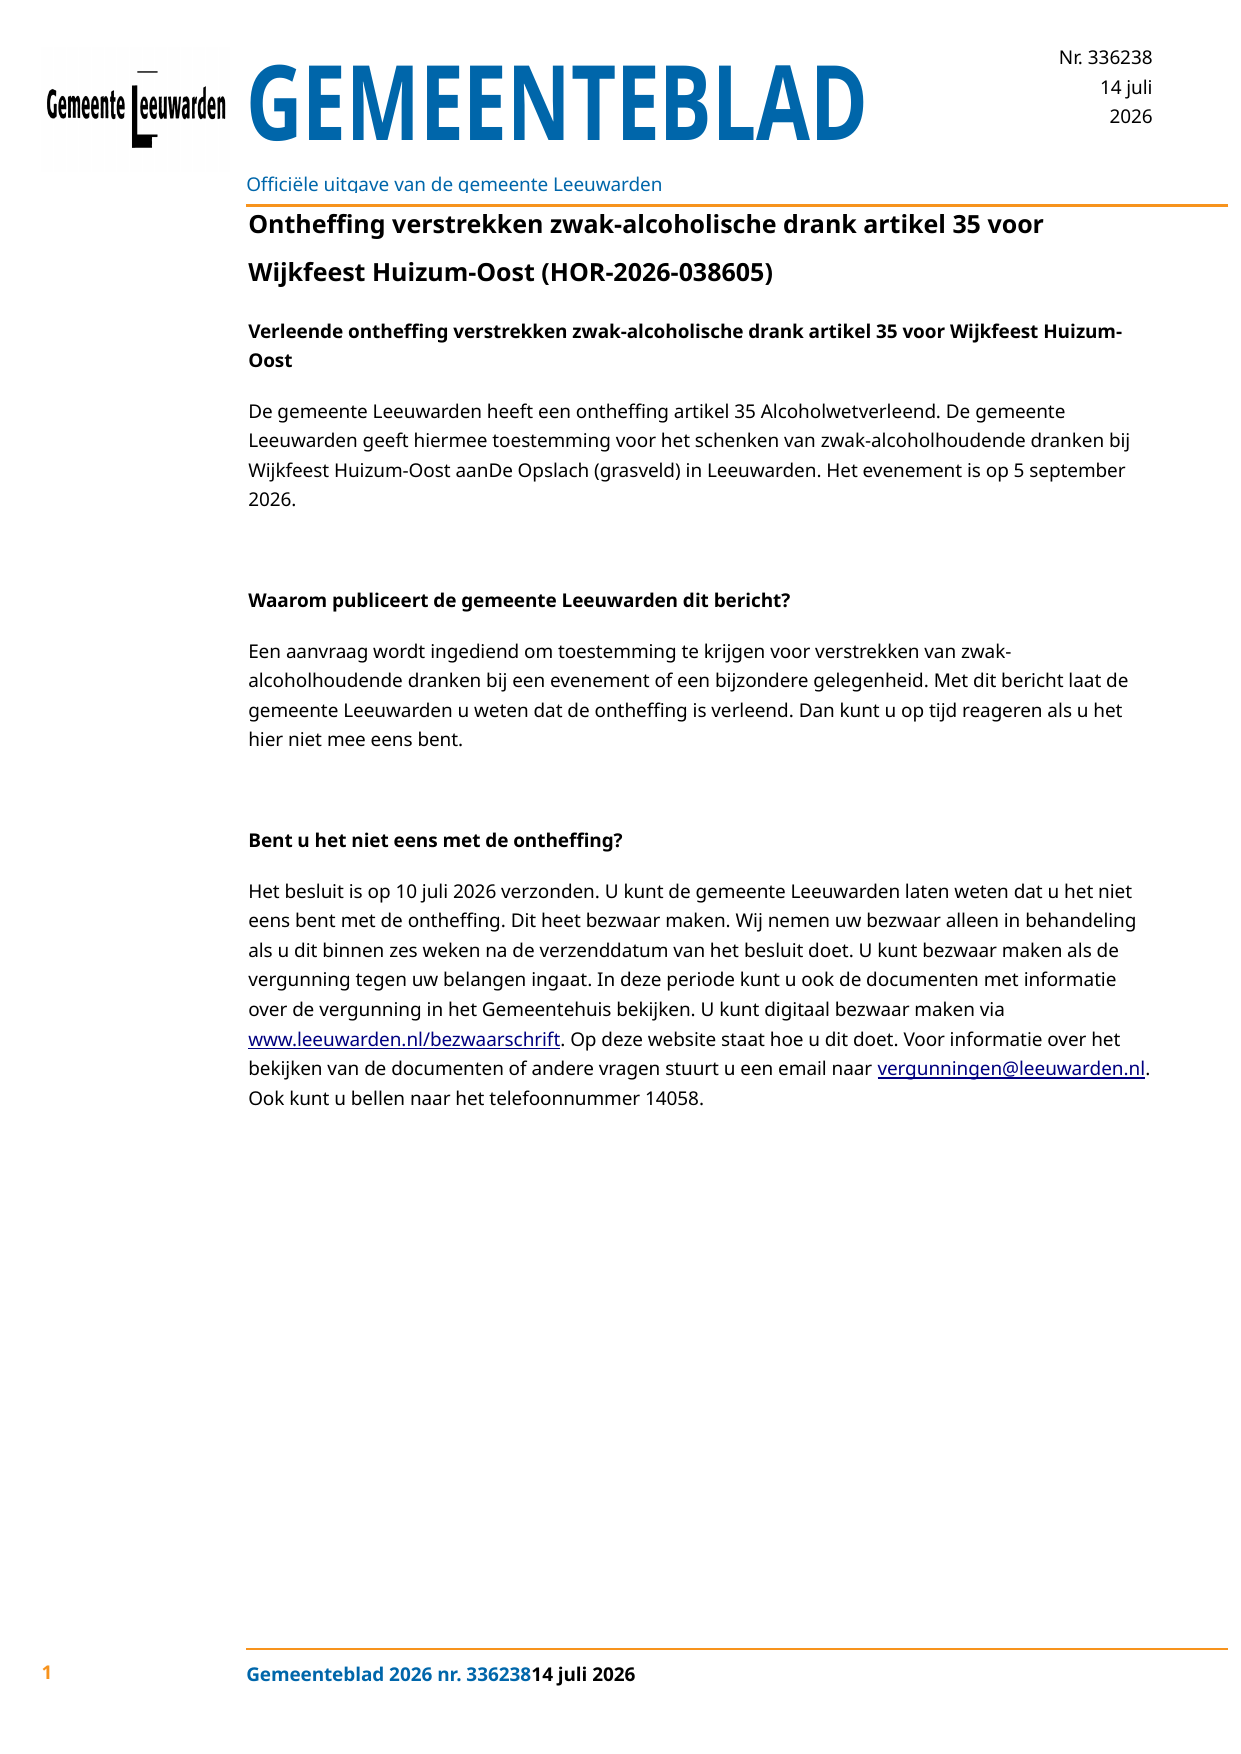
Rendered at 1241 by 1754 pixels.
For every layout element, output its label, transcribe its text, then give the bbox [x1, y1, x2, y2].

text De gemeente Leeuwarden heeft een ontheffing artikel 35 Alcoholwetverleend. De gemeente Leeuwarden geeft hiermee toestemming voor het schenken van zwak-alcoholhoudende dranken bij Wijkfeest Huizum-Oost aanDe Opslach (grasveld) in Leeuwarden. Het evenement is op 5 september 2026. [248, 398, 1152, 512]
text Ontheffing verstrekken zwak-alcoholische drank artikel 35 voor Wijkfeest Huizum-Oost (HOR-2026-038605) [248, 207, 1152, 288]
text Verleende ontheffing verstrekken zwak-alcoholische drank artikel 35 voor Wijkfeest Huizum-Oost [248, 318, 1152, 373]
text Waarom publiceert de gemeente Leeuwarden dit bericht? [248, 587, 1152, 613]
picture [41, 47, 231, 172]
text Een aanvraag wordt ingediend om toestemming te krijgen voor verstrekken van zwak-alcoholhoudende dranken bij een evenement of een bijzondere gelegenheid. Met dit bericht laat de gemeente Leeuwarden u weten dat de ontheffing is verleend. Dan kunt u op tijd reageren als u het hier niet mee eens bent. [248, 638, 1152, 752]
text Bent u het niet eens met de ontheffing? [248, 827, 1152, 853]
text Het besluit is op 10 juli 2026 verzonden. U kunt de gemeente Leeuwarden laten weten dat u het niet eens bent met de ontheffing. Dit heet bezwaar maken. Wij nemen uw bezwaar alleen in behandeling als u dit binnen zes weken na de verzenddatum van het besluit doet. U kunt bezwaar maken als de vergunning tegen uw belangen ingaat. In deze periode kunt u ook de documenten met informatie over de vergunning in het Gemeentehuis bekijken. U kunt digitaal bezwaar maken via www.leeuwarden.nl/bezwaarschrift. Op deze website staat hoe u dit doet. Voor informatie over het bekijken van de documenten of andere vragen stuurt u een email naar vergunningen@leeuwarden.nl. Ook kunt u bellen naar het telefoonnummer 14058. [248, 878, 1152, 1111]
